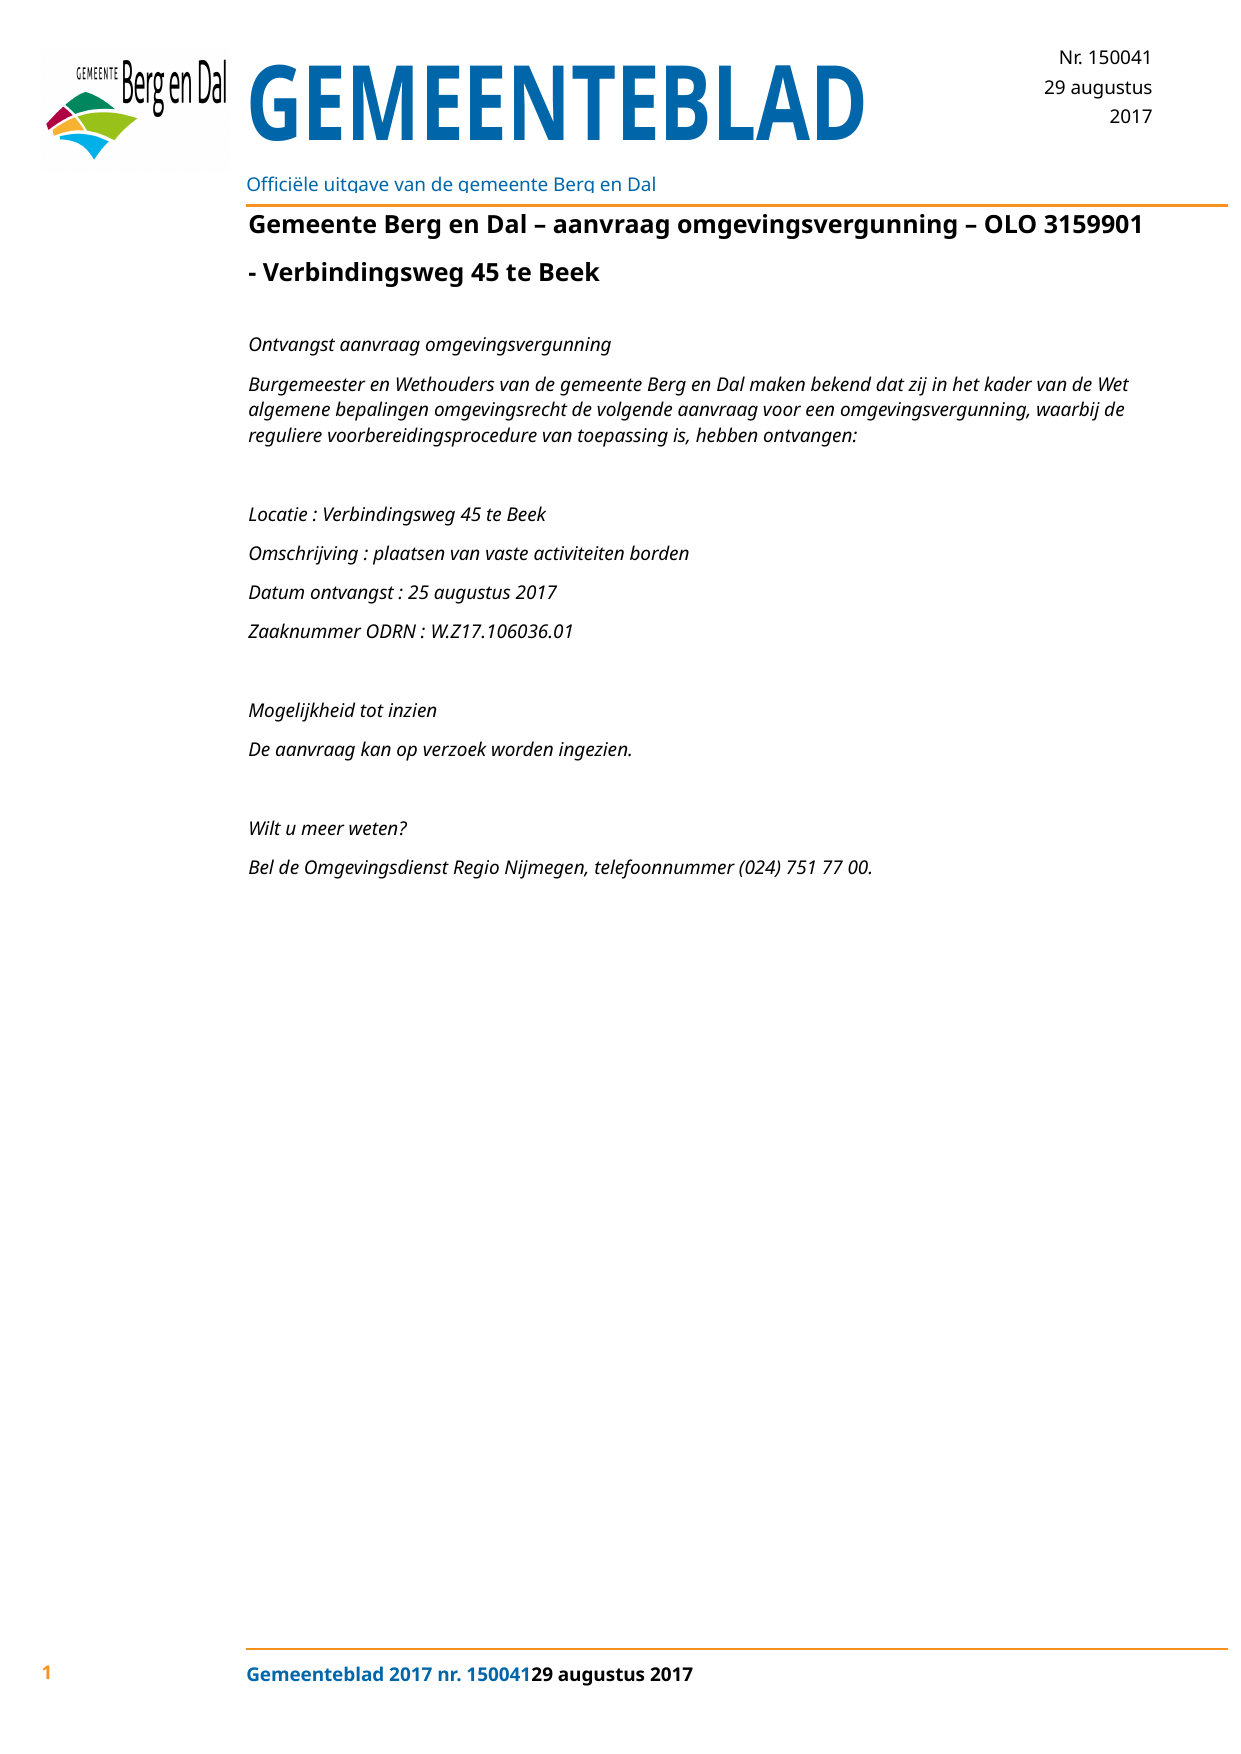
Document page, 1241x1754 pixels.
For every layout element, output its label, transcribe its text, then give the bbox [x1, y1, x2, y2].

text Wilt u meer weten? [248, 815, 1152, 841]
text Omschrijving : plaatsen van vaste activiteiten borden [248, 540, 1152, 566]
text De aanvraag kan op verzoek worden ingezien. [248, 736, 1152, 762]
text Mogelijkheid tot inzien [248, 697, 1152, 723]
text Burgemeester en Wethouders van de gemeente Berg en Dal maken bekend dat zij in het kader van de Wet algemene bepalingen omgevingsrecht de volgende aanvraag voor een omgevingsvergunning, waarbij de reguliere voorbereidingsprocedure van toepassing is, hebben ontvangen: [248, 371, 1152, 448]
text Ontvangst aanvraag omgevingsvergunning [248, 331, 1152, 357]
picture [41, 47, 231, 172]
text Gemeente Berg en Dal – aanvraag omgevingsvergunning – OLO 3159901 - Verbindingsweg 45 te Beek [248, 207, 1152, 288]
text Zaaknummer ODRN : W.Z17.106036.01 [248, 618, 1152, 644]
text Datum ontvangst : 25 augustus 2017 [248, 579, 1152, 605]
text Bel de Omgevingsdienst Regio Nijmegen, telefoonnummer (024) 751 77 00. [248, 854, 1152, 880]
text Locatie : Verbindingsweg 45 te Beek [248, 501, 1152, 526]
